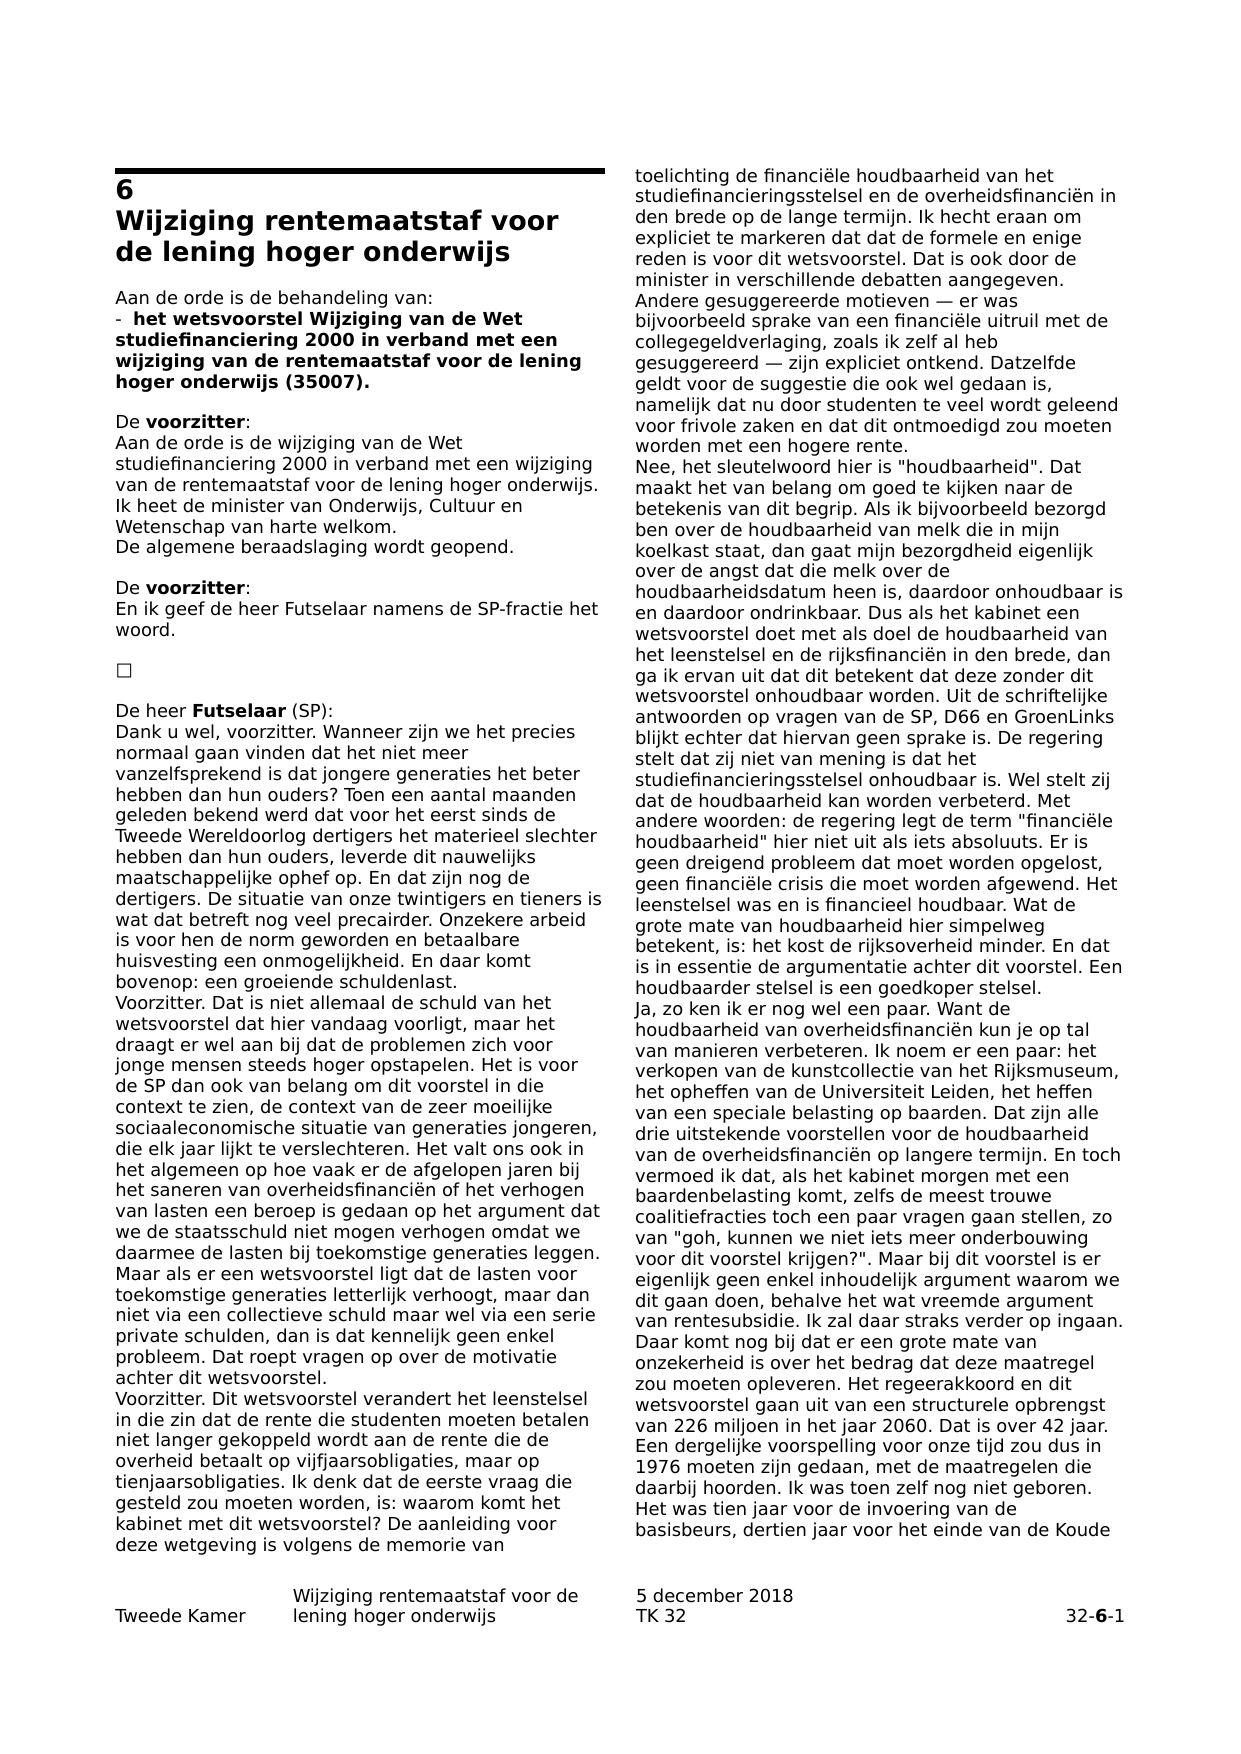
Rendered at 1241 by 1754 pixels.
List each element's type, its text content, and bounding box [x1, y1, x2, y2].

text De algemene beraadslaging wordt geopend. [115, 537, 605, 558]
text En ik geef de heer Futselaar namens de SP-fractie het woord. [115, 599, 605, 640]
list het wetsvoorstel Wijziging van de Wet studiefinanciering 2000 in verband met een wijziging van de rentemaatstaf voor de lening hoger onderwijs (35007). [115, 309, 605, 392]
text Aan de orde is de behandeling van: [115, 288, 605, 309]
text Nee, het sleutelwoord hier is "houdbaarheid". Dat maakt het van belang om goed te kijken naar de betekenis van dit begrip. Als ik bijvoorbeeld bezorgd ben over de houdbaarheid van melk die in mijn koelkast staat, dan gaat mijn bezorgdheid eigenlijk over de angst dat die melk over de houdbaarheidsdatum heen is, daardoor onhoudbaar is en daardoor ondrinkbaar. Dus als het kabinet een wetsvoorstel doet met als doel de houdbaarheid van het leenstelsel en de rijksfinanciën in den brede, dan ga ik ervan uit dat dit betekent dat deze zonder dit wetsvoorstel onhoudbaar worden. Uit de schriftelijke antwoorden op vragen van de SP, D66 en GroenLinks blijkt echter dat hiervan geen sprake is. De regering stelt dat zij niet van mening is dat het studiefinancieringsstelsel onhoudbaar is. Wel stelt zij dat de houdbaarheid kan worden verbeterd. Met andere woorden: de regering legt de term "financiële houdbaarheid" hier niet uit als iets absoluuts. Er is geen dreigend probleem dat moet worden opgelost, geen financiële crisis die moet worden afgewend. Het leenstelsel was en is financieel houdbaar. Wat de grote mate van houdbaarheid hier simpelweg betekent, is: het kost de rijksoverheid minder. En dat is in essentie de argumentatie achter dit voorstel. Een houdbaarder stelsel is een goedkoper stelsel. [635, 457, 1125, 999]
text Voorzitter. Dit wetsvoorstel verandert het leenstelsel in die zin dat de rente die studenten moeten betalen niet langer gekoppeld wordt aan de rente die de overheid betaalt op vijfjaarsobligaties, maar op tienjaarsobligaties. Ik denk dat de eerste vraag die gesteld zou moeten worden, is: waarom komt het kabinet met dit wetsvoorstel? De aanleiding voor deze wetgeving is volgens de memorie van [115, 1388, 605, 1555]
text Daar komt nog bij dat er een grote mate van onzekerheid is over het bedrag dat deze maatregel zou moeten opleveren. Het regeerakkoord en dit wetsvoorstel gaan uit van een structurele opbrengst van 226 miljoen in het jaar 2060. Dat is over 42 jaar. Een dergelijke voorspelling voor onze tijd zou dus in 1976 moeten zijn gedaan, met de maatregelen die daarbij hoorden. Ik was toen zelf nog niet geboren. Het was tien jaar voor de invoering van de basisbeurs, dertien jaar voor het einde van de Koude [635, 1332, 1125, 1540]
text ⬜ [115, 660, 605, 681]
text toelichting de financiële houdbaarheid van het studiefinancieringsstelsel en de overheidsfinanciën in den brede op de lange termijn. Ik hecht eraan om expliciet te markeren dat dat de formele en enige reden is voor dit wetsvoorstel. Dat is ook door de minister in verschillende debatten aangegeven. Andere gesuggereerde motieven — er was bijvoorbeeld sprake van een financiële uitruil met de collegegeldverlaging, zoals ik zelf al heb gesuggereerd — zijn expliciet ontkend. Datzelfde geldt voor de suggestie die ook wel gedaan is, namelijk dat nu door studenten te veel wordt geleend voor frivole zaken en dat dit ontmoedigd zou moeten worden met een hogere rente. [635, 165, 1125, 457]
text Aan de orde is de wijziging van de Wet studiefinanciering 2000 in verband met een wijziging van de rentemaatstaf voor de lening hoger onderwijs. Ik heet de minister van Onderwijs, Cultuur en Wetenschap van harte welkom. [115, 433, 605, 537]
text De heer Futselaar (SP): [115, 701, 605, 722]
text De voorzitter: [115, 578, 605, 599]
text Ja, zo ken ik er nog wel een paar. Want de houdbaarheid van overheidsfinanciën kun je op tal van manieren verbeteren. Ik noem er een paar: het verkopen van de kunstcollectie van het Rijksmuseum, het opheffen van de Universiteit Leiden, het heffen van een speciale belasting op baarden. Dat zijn alle drie uitstekende voorstellen voor de houdbaarheid van de overheidsfinanciën op langere termijn. En toch vermoed ik dat, als het kabinet morgen met een baardenbelasting komt, zelfs de meest trouwe coalitiefracties toch een paar vragen gaan stellen, zo van "goh, kunnen we niet iets meer onderbouwing voor dit voorstel krijgen?". Maar bij dit voorstel is er eigenlijk geen enkel inhoudelijk argument waarom we dit gaan doen, behalve het wat vreemde argument van rentesubsidie. Ik zal daar straks verder op ingaan. [635, 999, 1125, 1332]
text De voorzitter: [115, 412, 605, 433]
title 6 Wijziging rentemaatstaf voor de lening hoger onderwijs [115, 174, 605, 268]
text Dank u wel, voorzitter. Wanneer zijn we het precies normaal gaan vinden dat het niet meer vanzelfsprekend is dat jongere generaties het beter hebben dan hun ouders? Toen een aantal maanden geleden bekend werd dat voor het eerst sinds de Tweede Wereldoorlog dertigers het materieel slechter hebben dan hun ouders, leverde dit nauwelijks maatschappelijke ophef op. En dat zijn nog de dertigers. De situatie van onze twintigers en tieners is wat dat betreft nog veel precairder. Onzekere arbeid is voor hen de norm geworden en betaalbare huisvesting een onmogelijkheid. En daar komt bovenop: een groeiende schuldenlast. [115, 722, 605, 993]
text Voorzitter. Dat is niet allemaal de schuld van het wetsvoorstel dat hier vandaag voorligt, maar het draagt er wel aan bij dat de problemen zich voor jonge mensen steeds hoger opstapelen. Het is voor de SP dan ook van belang om dit voorstel in die context te zien, de context van de zeer moeilijke sociaaleconomische situatie van generaties jongeren, die elk jaar lijkt te verslechteren. Het valt ons ook in het algemeen op hoe vaak er de afgelopen jaren bij het saneren van overheidsfinanciën of het verhogen van lasten een beroep is gedaan op het argument dat we de staatsschuld niet mogen verhogen omdat we daarmee de lasten bij toekomstige generaties leggen. Maar als er een wetsvoorstel ligt dat de lasten voor toekomstige generaties letterlijk verhoogt, maar dan niet via een collectieve schuld maar wel via een serie private schulden, dan is dat kennelijk geen enkel probleem. Dat roept vragen op over de motivatie achter dit wetsvoorstel. [115, 993, 605, 1388]
